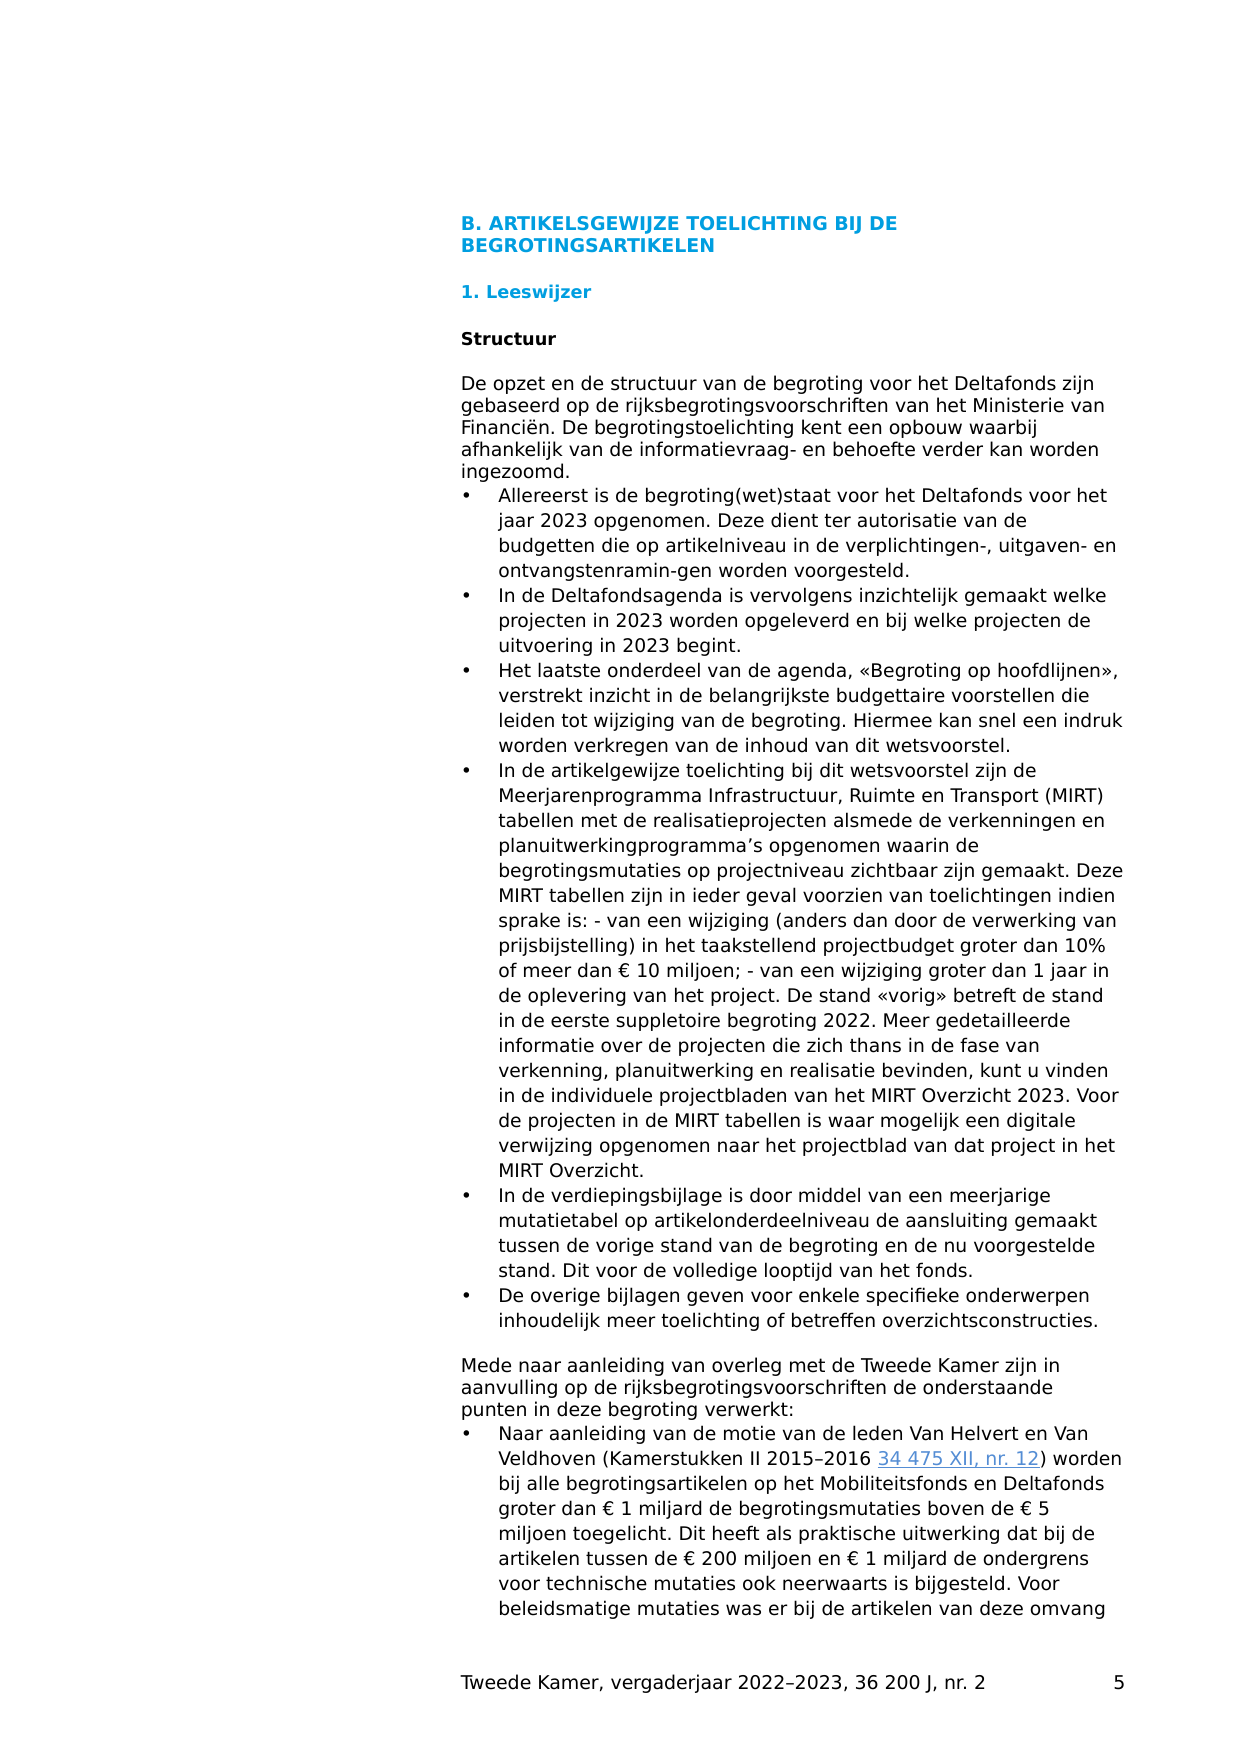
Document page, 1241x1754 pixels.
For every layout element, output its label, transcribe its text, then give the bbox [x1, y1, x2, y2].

text Mede naar aanleiding van overleg met de Tweede Kamer zijn in aanvulling op de rijksbegrotingsvoorschriften de onderstaande punten in deze begroting verwerkt: [461, 1354, 1125, 1421]
text Structuur [461, 327, 1125, 350]
list In de artikelgewijze toelichting bij dit wetsvoorstel zijn de Meerjarenprogramma Infrastructuur, Ruimte en Transport (MIRT) tabellen met de realisatieprojecten alsmede de verkenningen en planuitwerkingprogramma’s opgenomen waarin de begrotingsmutaties op projectniveau zichtbaar zijn gemaakt. Deze MIRT tabellen zijn in ieder geval voorzien van toelichtingen indien sprake is: - van een wijziging (anders dan door de verwerking van prijsbijstelling) in het taakstellend projectbudget groter dan 10% of meer dan € 10 miljoen; - van een wijziging groter dan 1 jaar in de oplevering van het project. De stand «vorig» betreft de stand in de eerste suppletoire begroting 2022. Meer gedetailleerde informatie over de projecten die zich thans in de fase van verkenning, planuitwerking en realisatie bevinden, kunt u vinden in de individuele projectbladen van het MIRT Overzicht 2023. Voor de projecten in de MIRT tabellen is waar mogelijk een digitale verwijzing opgenomen naar het projectblad van dat project in het MIRT Overzicht. [461, 758, 1125, 1183]
list In de Deltafondsagenda is vervolgens inzichtelijk gemaakt welke projecten in 2023 worden opgeleverd en bij welke projecten de uitvoering in 2023 begint. [461, 583, 1125, 658]
list Naar aanleiding van de motie van de leden Van Helvert en Van Veldhoven (Kamerstukken II 2015–2016 34 475 XII, nr. 12) worden bij alle begrotingsartikelen op het Mobiliteitsfonds en Deltafonds groter dan € 1 miljard de begrotingsmutaties boven de € 5 miljoen toegelicht. Dit heeft als praktische uitwerking dat bij de artikelen tussen de € 200 miljoen en € 1 miljard de ondergrens voor technische mutaties ook neerwaarts is bijgesteld. Voor beleidsmatige mutaties was er bij de artikelen van deze omvang [461, 1421, 1125, 1621]
list De overige bijlagen geven voor enkele specifieke onderwerpen inhoudelijk meer toelichting of betreffen overzichtsconstructies. [461, 1283, 1125, 1333]
list Allereerst is de begroting(wet)staat voor het Deltafonds voor het jaar 2023 opgenomen. Deze dient ter autorisatie van de budgetten die op artikelniveau in de verplichtingen-, uitgaven- en ontvangstenramin-gen worden voorgesteld. [461, 483, 1125, 583]
list In de verdiepingsbijlage is door middel van een meerjarige mutatietabel op artikelonderdeelniveau de aansluiting gemaakt tussen de vorige stand van de begroting en de nu voorgestelde stand. Dit voor de volledige looptijd van het fonds. [461, 1183, 1125, 1283]
title B. Artikelsgewijze toelichting bij de begrotingsartikelen [461, 213, 1125, 257]
title 1. Leeswijzer [461, 280, 1125, 303]
list Het laatste onderdeel van de agenda, «Begroting op hoofdlijnen», verstrekt inzicht in de belangrijkste budgettaire voorstellen die leiden tot wijziging van de begroting. Hiermee kan snel een indruk worden verkregen van de inhoud van dit wetsvoorstel. [461, 658, 1125, 758]
text De opzet en de structuur van de begroting voor het Deltafonds zijn gebaseerd op de rijksbegrotingsvoorschriften van het Ministerie van Financiën. De begrotingstoelichting kent een opbouw waarbij afhankelijk van de informatievraag- en behoefte verder kan worden ingezoomd. [461, 373, 1125, 483]
